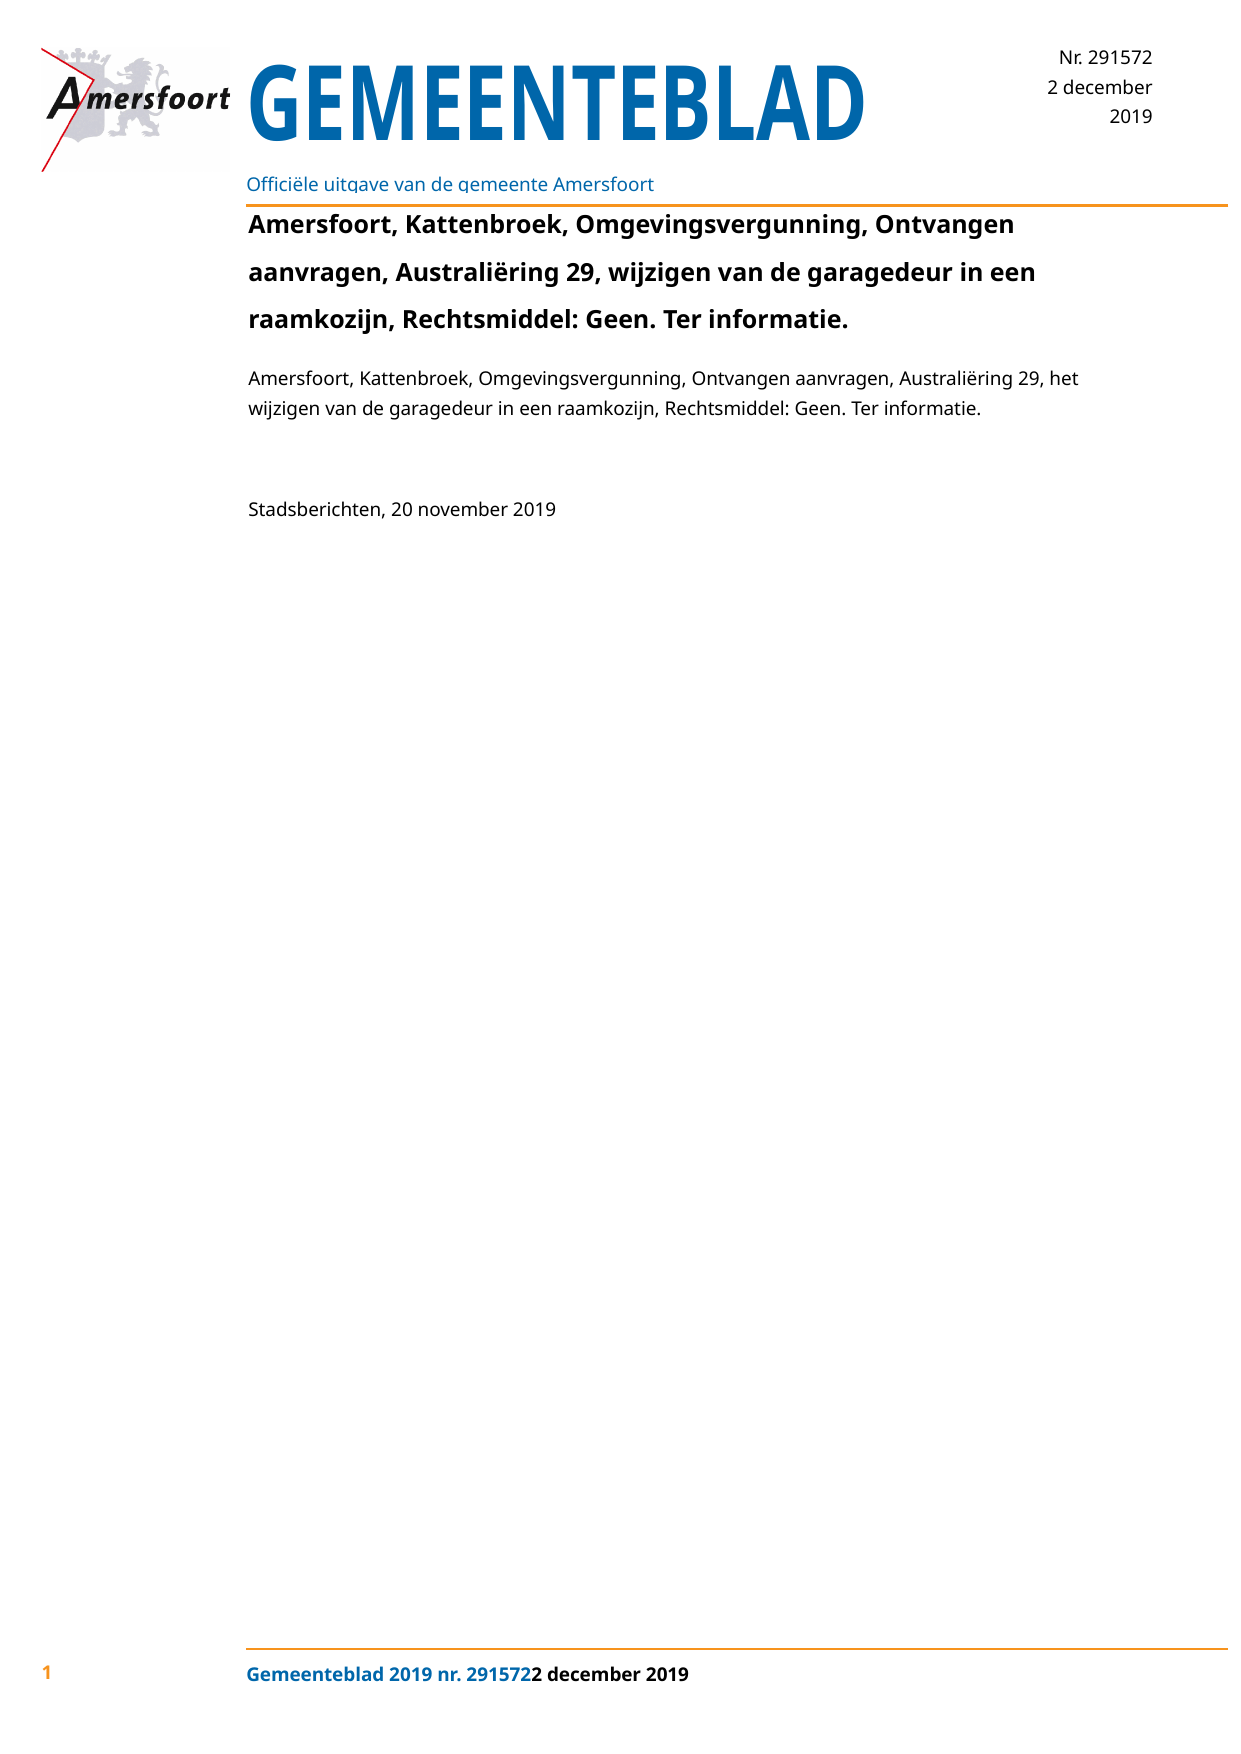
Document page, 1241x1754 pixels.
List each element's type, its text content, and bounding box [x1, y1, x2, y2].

text Amersfoort, Kattenbroek, Omgevingsvergunning, Ontvangen aanvragen, Australiëring 29, het wijzigen van de garagedeur in een raamkozijn, Rechtsmiddel: Geen. Ter informatie. [248, 366, 1152, 421]
picture [41, 47, 231, 172]
text Amersfoort, Kattenbroek, Omgevingsvergunning, Ontvangen aanvragen, Australiëring 29, wijzigen van de garagedeur in een raamkozijn, Rechtsmiddel: Geen. Ter informatie. [248, 207, 1152, 336]
text Stadsberichten, 20 november 2019 [248, 496, 1152, 522]
